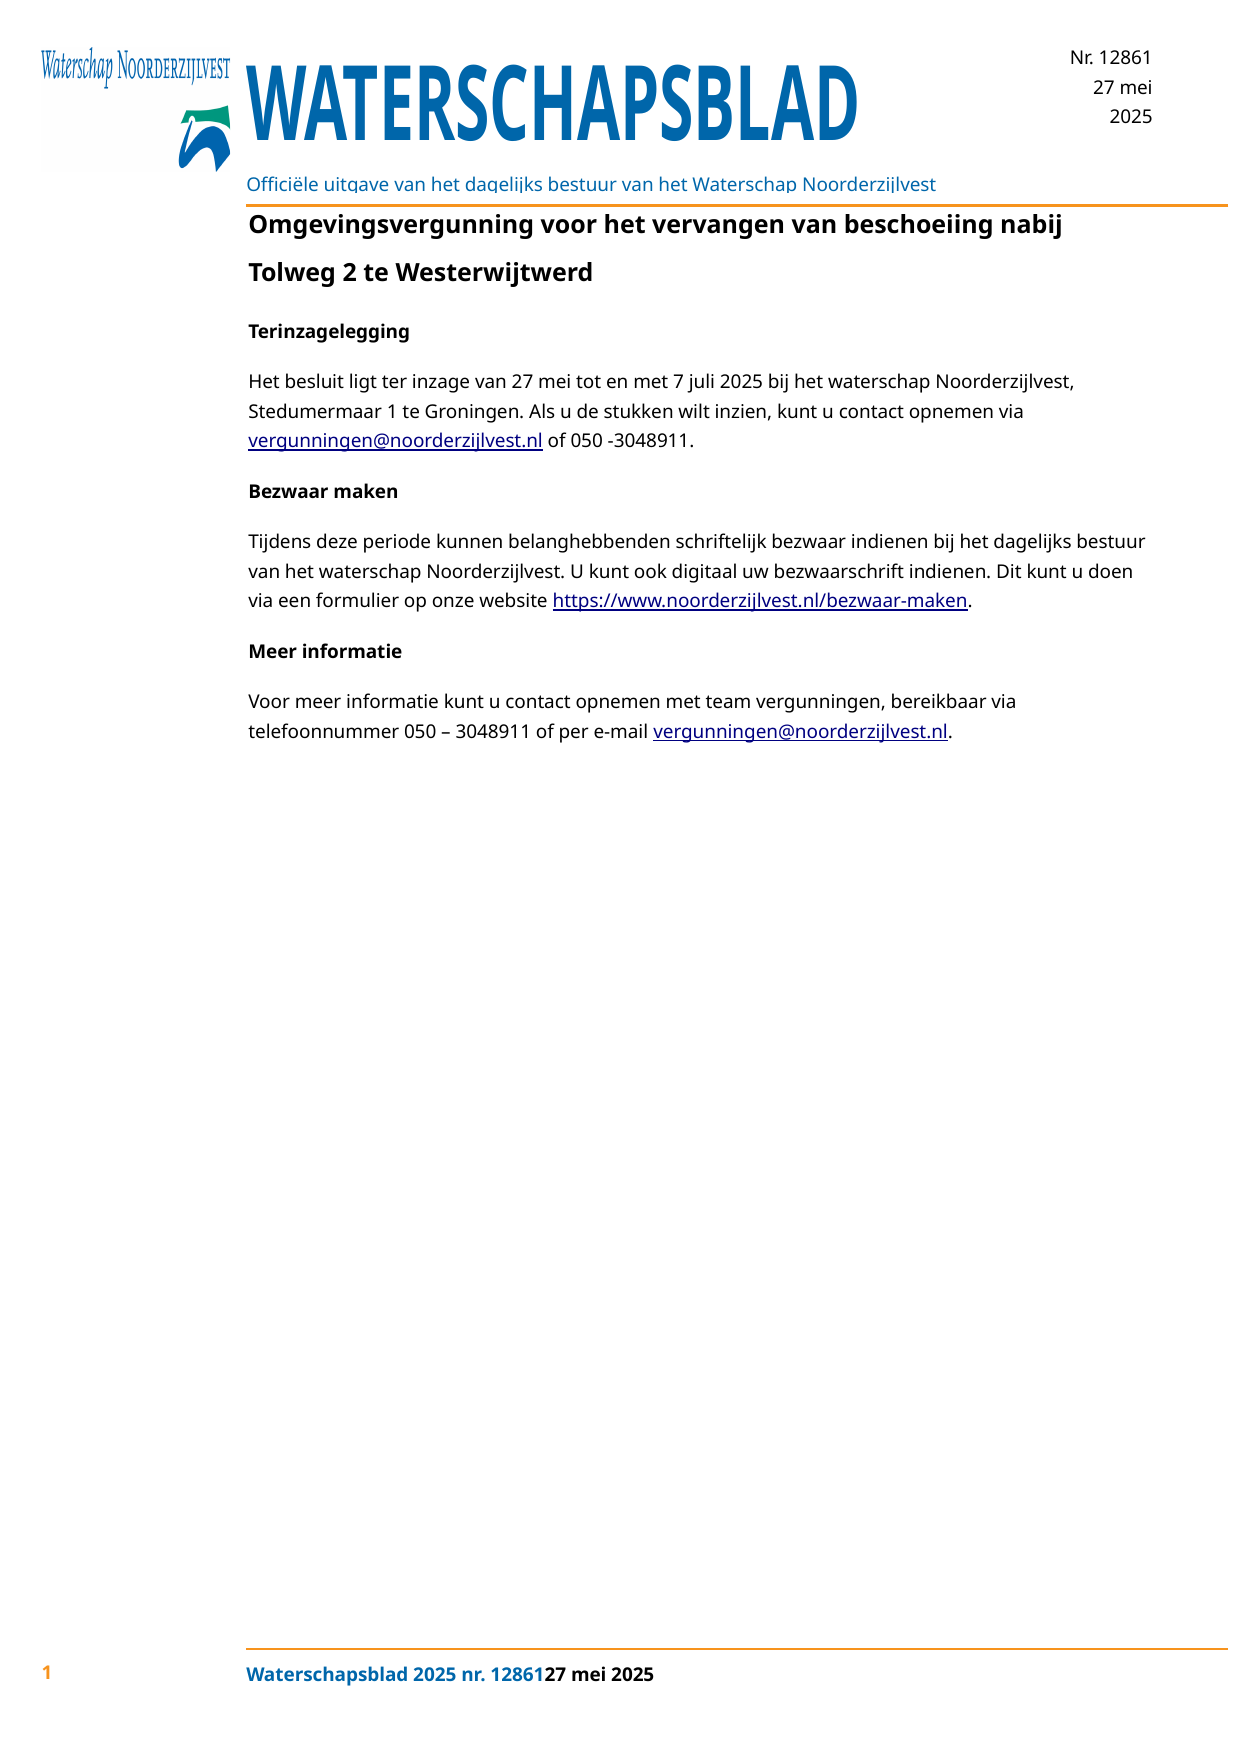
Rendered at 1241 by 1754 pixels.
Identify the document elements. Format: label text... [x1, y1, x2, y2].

text Het besluit ligt ter inzage van 27 mei tot en met 7 juli 2025 bij het waterschap Noorderzijlvest, Stedumermaar 1 te Groningen. Als u de stukken wilt inzien, kunt u contact opnemen via vergunningen@noorderzijlvest.nl of 050 -3048911. [248, 368, 1152, 453]
text Omgevingsvergunning voor het vervangen van beschoeiing nabij Tolweg 2 te Westerwijtwerd [248, 207, 1152, 288]
text Meer informatie [248, 638, 1152, 664]
text Voor meer informatie kunt u contact opnemen met team vergunningen, bereikbaar via telefoonnummer 050 – 3048911 of per e-mail vergunningen@noorderzijlvest.nl. [248, 688, 1152, 744]
text Tijdens deze periode kunnen belanghebbenden schriftelijk bezwaar indienen bij het dagelijks bestuur van het waterschap Noorderzijlvest. U kunt ook digitaal uw bezwaarschrift indienen. Dit kunt u doen via een formulier op onze website https://www.noorderzijlvest.nl/bezwaar-maken. [248, 528, 1152, 613]
text Bezwaar maken [248, 478, 1152, 504]
picture [41, 47, 231, 172]
text Terinzagelegging [248, 318, 1152, 344]
